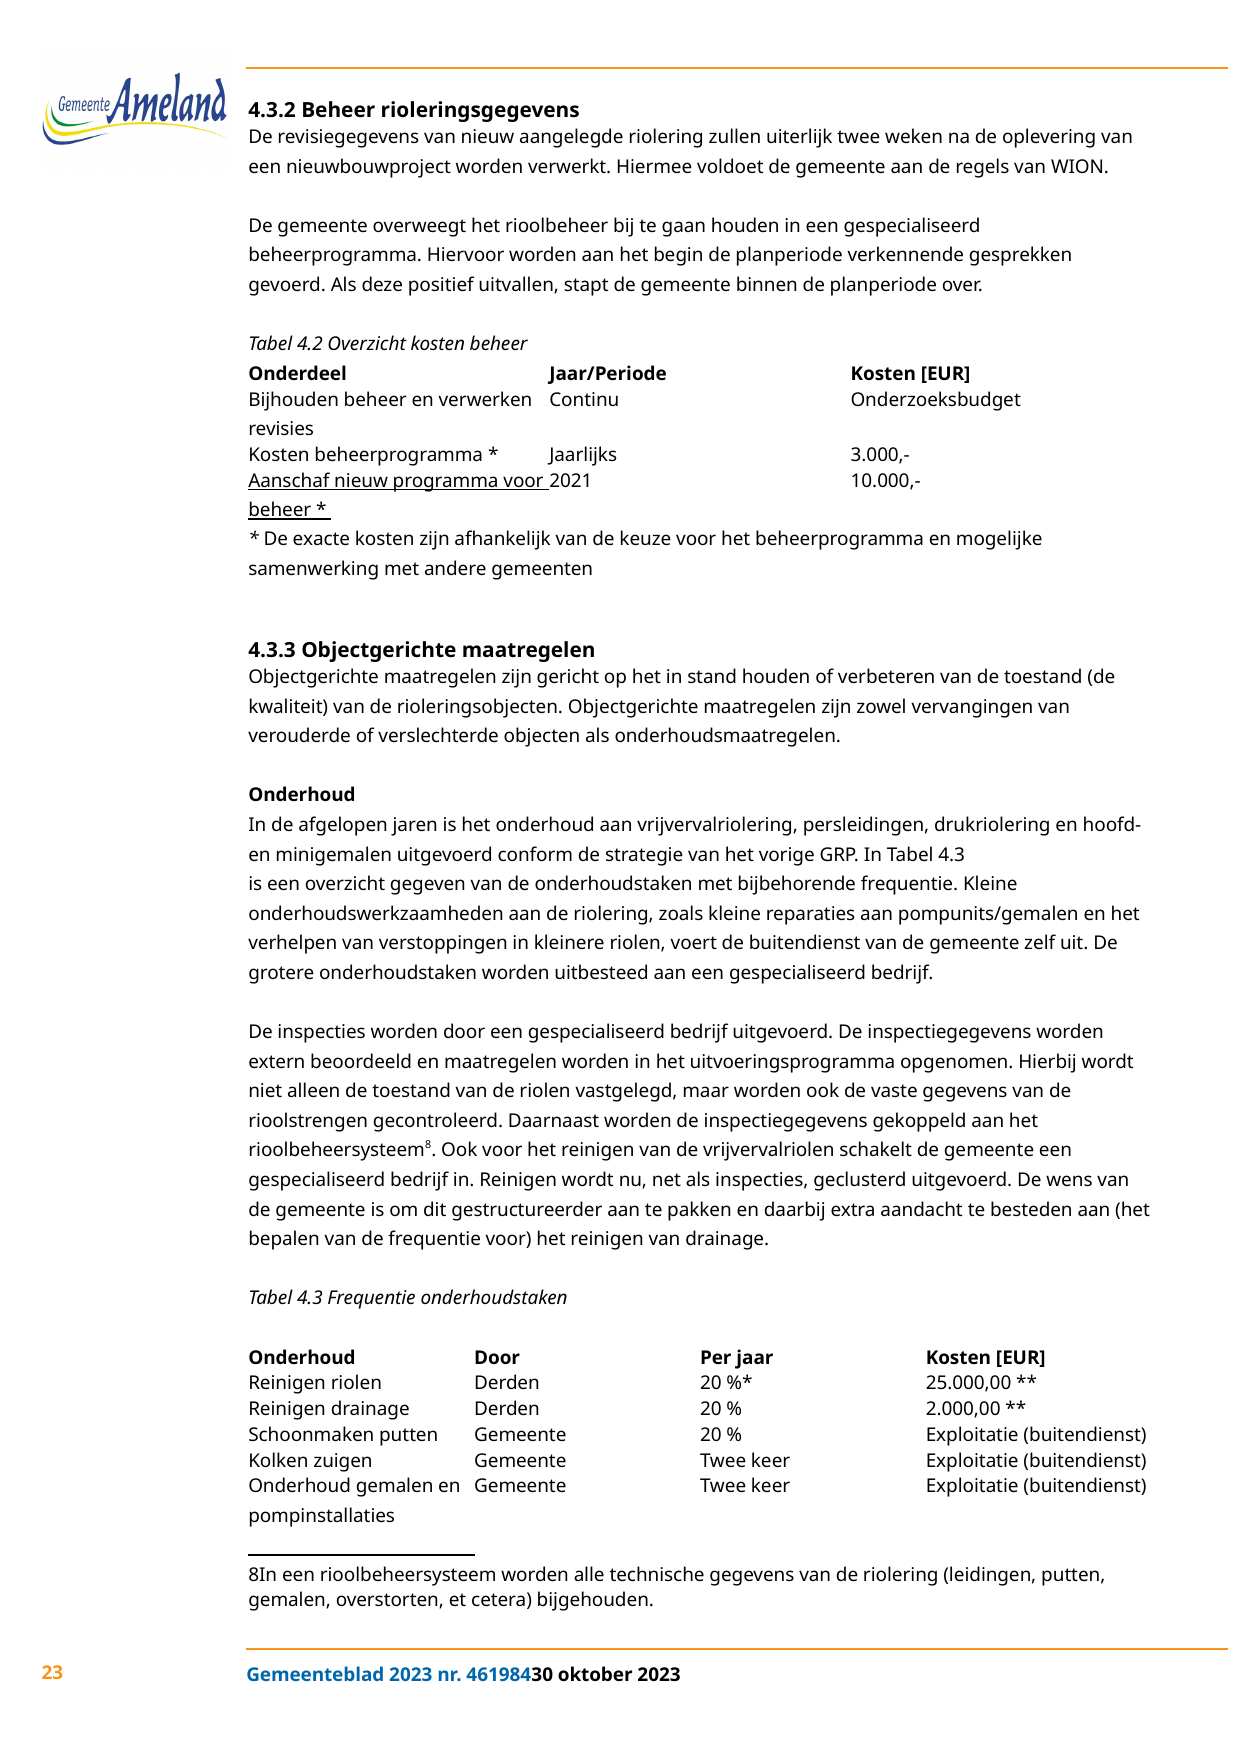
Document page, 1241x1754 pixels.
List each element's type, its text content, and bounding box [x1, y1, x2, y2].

table_header Jaar/Periode [549, 360, 850, 386]
table_cell Derden [474, 1395, 700, 1421]
table_cell 25.000,00 ** [926, 1370, 1152, 1395]
table_cell 2021 [549, 467, 850, 522]
table_cell Schoonmaken putten [248, 1421, 474, 1447]
text De gemeente overweegt het rioolbeheer bij te gaan houden in een gespecialiseerd beheerprogramma. Hiervoor worden aan het begin de planperiode verkennende gesprekken gevoerd. Als deze positief uitvallen, stapt de gemeente binnen de planperiode over. [248, 212, 1152, 297]
table_cell Bijhouden beheer en verwerken revisies [248, 386, 549, 441]
text Objectgerichte maatregelen zijn gericht op het in stand houden of verbeteren van de toestand (de kwaliteit) van de rioleringsobjecten. Objectgerichte maatregelen zijn zowel vervangingen van verouderde of verslechterde objecten als onderhoudsmaatregelen. [248, 663, 1152, 748]
text 4.3.2 Beheer rioleringsgegevens [248, 95, 1152, 123]
text In de afgelopen jaren is het onderhoud aan vrijvervalriolering, persleidingen, drukriolering en hoofd- en minigemalen uitgevoerd conform de strategie van het vorige GRP. In Tabel 4.3 [248, 811, 1152, 867]
table_cell Exploitatie (buitendienst) [926, 1421, 1152, 1447]
table_cell Onderzoeksbudget [850, 386, 1152, 441]
table_cell Gemeente [474, 1421, 700, 1447]
table_cell Twee keer [700, 1473, 926, 1528]
table_cell Reinigen drainage [248, 1395, 474, 1421]
table_cell Exploitatie (buitendienst) [926, 1447, 1152, 1472]
text * De exacte kosten zijn afhankelijk van de keuze voor het beheerprogramma en mogelijke samenwerking met andere gemeenten [248, 525, 1152, 581]
text Tabel 4.3 Frequentie onderhoudstaken [248, 1284, 1152, 1310]
text 4.3.3 Objectgerichte maatregelen [248, 635, 1152, 663]
text In een rioolbeheersysteem worden alle technische gegevens van de riolering (leidingen, putten, gemalen, overstorten, et cetera) bijgehouden. [248, 1561, 1152, 1612]
picture [41, 47, 231, 172]
table_cell Onderhoud gemalen en pompinstallaties [248, 1473, 474, 1528]
table_header Per jaar [700, 1344, 926, 1369]
table_cell Gemeente [474, 1473, 700, 1528]
table_cell Jaarlijks [549, 441, 850, 467]
table_cell 20 %* [700, 1370, 926, 1395]
table_cell 20 % [700, 1395, 926, 1421]
table_cell beheer * [248, 490, 549, 522]
table_cell Gemeente [474, 1447, 700, 1472]
text Tabel 4.2 Overzicht kosten beheer [248, 330, 1152, 356]
text Onderhoud [248, 782, 1152, 807]
table_header Onderdeel [248, 360, 549, 386]
table_cell Twee keer [700, 1447, 926, 1472]
table_cell Kosten beheerprogramma * [248, 441, 549, 467]
table_cell 3.000,- [850, 441, 1152, 467]
table_cell Derden [474, 1370, 700, 1395]
table_header Kosten [EUR] [850, 360, 1152, 386]
table_cell 20 % [700, 1421, 926, 1447]
table_header Kosten [EUR] [926, 1344, 1152, 1369]
text De revisiegegevens van nieuw aangelegde riolering zullen uiterlijk twee weken na de oplevering van een nieuwbouwproject worden verwerkt. Hiermee voldoet de gemeente aan de regels van WION. [248, 123, 1152, 178]
table_cell Aanschaf nieuw programma voor [248, 467, 549, 489]
table_cell Exploitatie (buitendienst) [926, 1473, 1152, 1528]
table_header Door [474, 1344, 700, 1369]
text De inspecties worden door een gespecialiseerd bedrijf uitgevoerd. De inspectiegegevens worden extern beoordeeld en maatregelen worden in het uitvoeringsprogramma opgenomen. Hierbij wordt niet alleen de toestand van de riolen vastgelegd, maar worden ook de vaste gegevens van de rioolstrengen gecontroleerd. Daarnaast worden de inspectiegegevens gekoppeld aan het rioolbeheersysteem. Ook voor het reinigen van de vrijvervalriolen schakelt de gemeente een gespecialiseerd bedrijf in. Reinigen wordt nu, net als inspecties, geclusterd uitgevoerd. De wens van de gemeente is om dit gestructureerder aan te pakken en daarbij extra aandacht te besteden aan (het bepalen van de frequentie voor) het reinigen van drainage. [248, 1018, 1152, 1251]
table_cell Continu [549, 386, 850, 441]
table_cell 10.000,- [850, 467, 1152, 522]
table_header Onderhoud [248, 1344, 474, 1369]
table_cell 2.000,00 ** [926, 1395, 1152, 1421]
table_cell Kolken zuigen [248, 1447, 474, 1472]
text is een overzicht gegeven van de onderhoudstaken met bijbehorende frequentie. Kleine onderhoudswerkzaamheden aan de riolering, zoals kleine reparaties aan pompunits/gemalen en het verhelpen van verstoppingen in kleinere riolen, voert de buitendienst van de gemeente zelf uit. De grotere onderhoudstaken worden uitbesteed aan een gespecialiseerd bedrijf. [248, 870, 1152, 985]
table_cell Reinigen riolen [248, 1370, 474, 1395]
